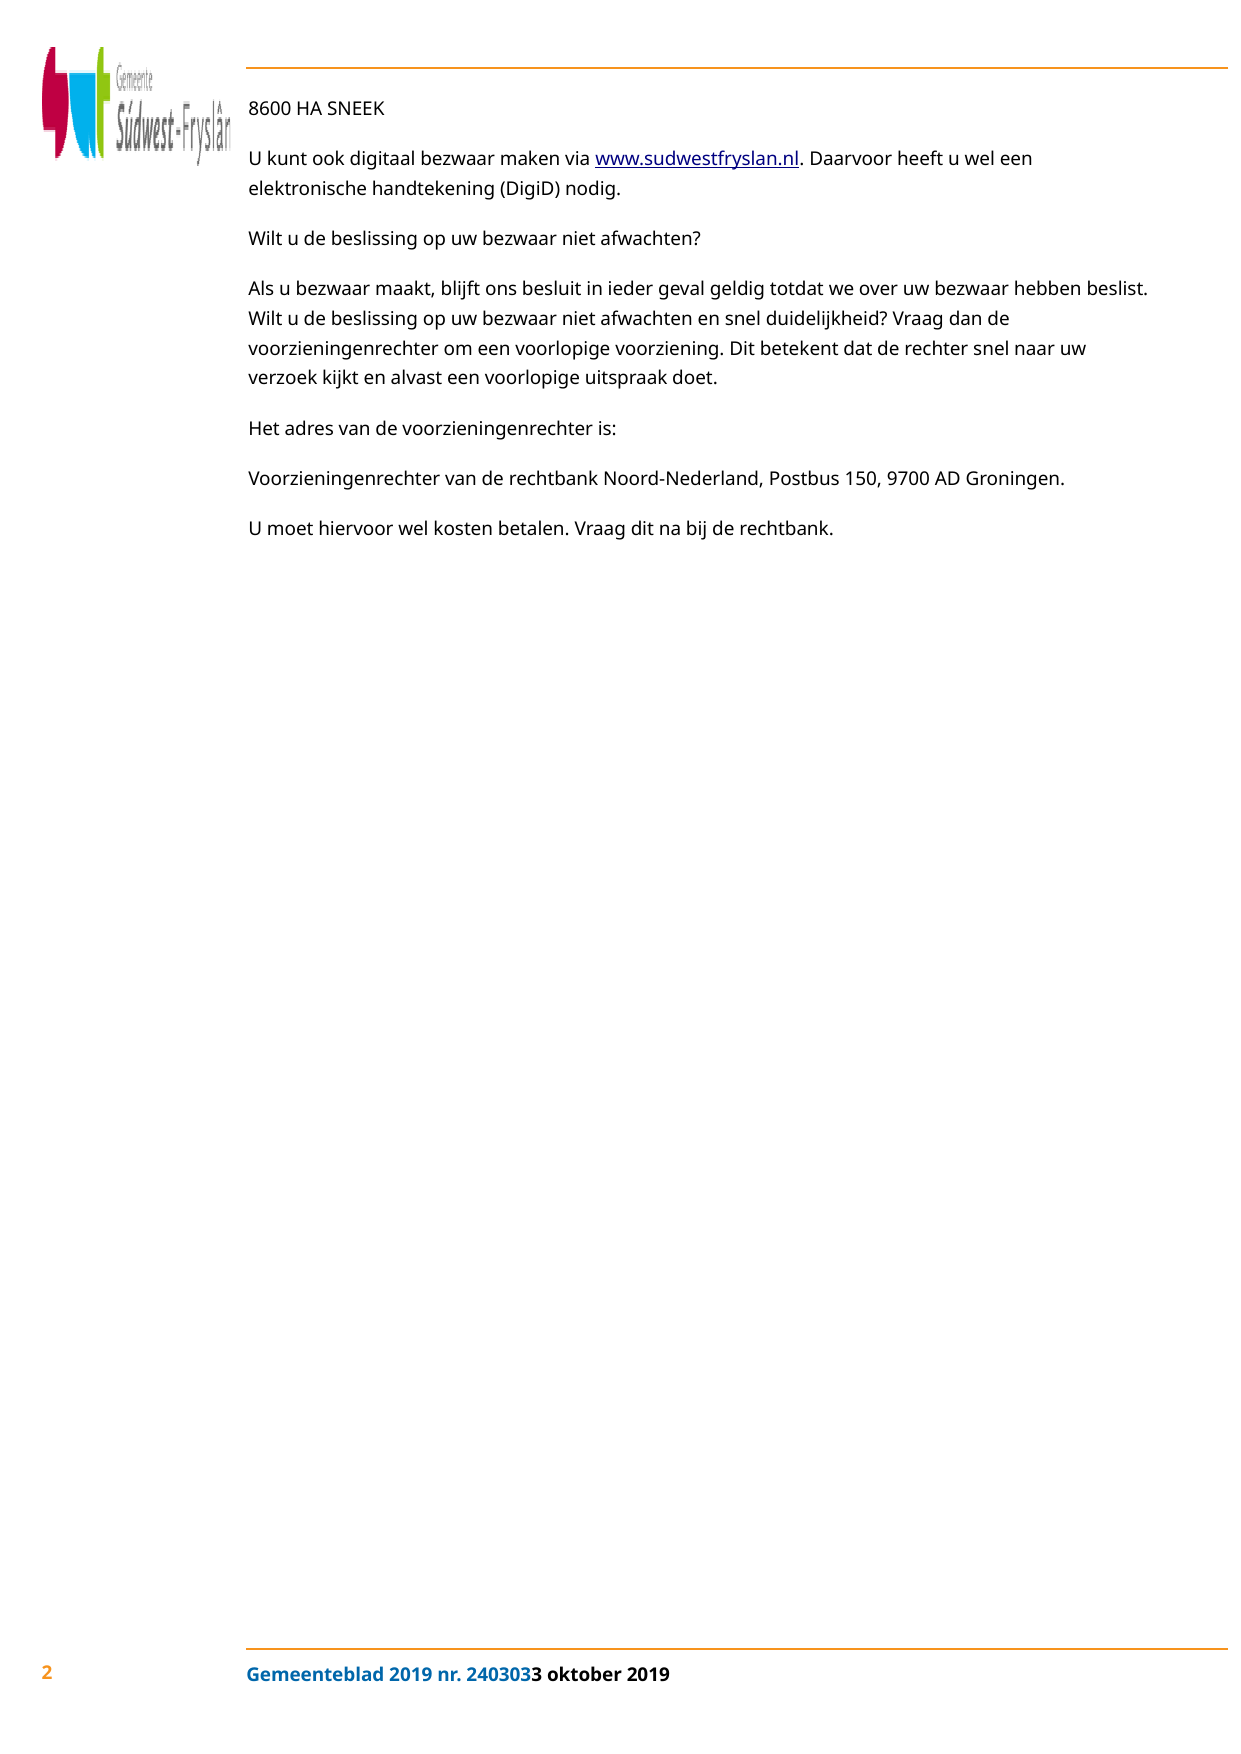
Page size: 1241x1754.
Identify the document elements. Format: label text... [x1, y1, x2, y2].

text Voorzieningenrechter van de rechtbank Noord-Nederland, Postbus 150, 9700 AD Groningen. [248, 465, 1152, 491]
text Wilt u de beslissing op uw bezwaar niet afwachten? [248, 225, 1152, 251]
text U moet hiervoor wel kosten betalen. Vraag dit na bij de rechtbank. [248, 516, 1152, 541]
text 8600 HA SNEEK [248, 95, 1152, 121]
text U kunt ook digitaal bezwaar maken via www.sudwestfryslan.nl. Daarvoor heeft u wel een elektronische handtekening (DigiD) nodig. [248, 145, 1152, 201]
picture [41, 47, 231, 172]
text Als u bezwaar maakt, blijft ons besluit in ieder geval geldig totdat we over uw bezwaar hebben beslist. Wilt u de beslissing op uw bezwaar niet afwachten en snel duidelijkheid? Vraag dan de voorzieningenrechter om een voorlopige voorziening. Dit betekent dat de rechter snel naar uw verzoek kijkt en alvast een voorlopige uitspraak doet. [248, 276, 1152, 390]
text Het adres van de voorzieningenrechter is: [248, 415, 1152, 441]
